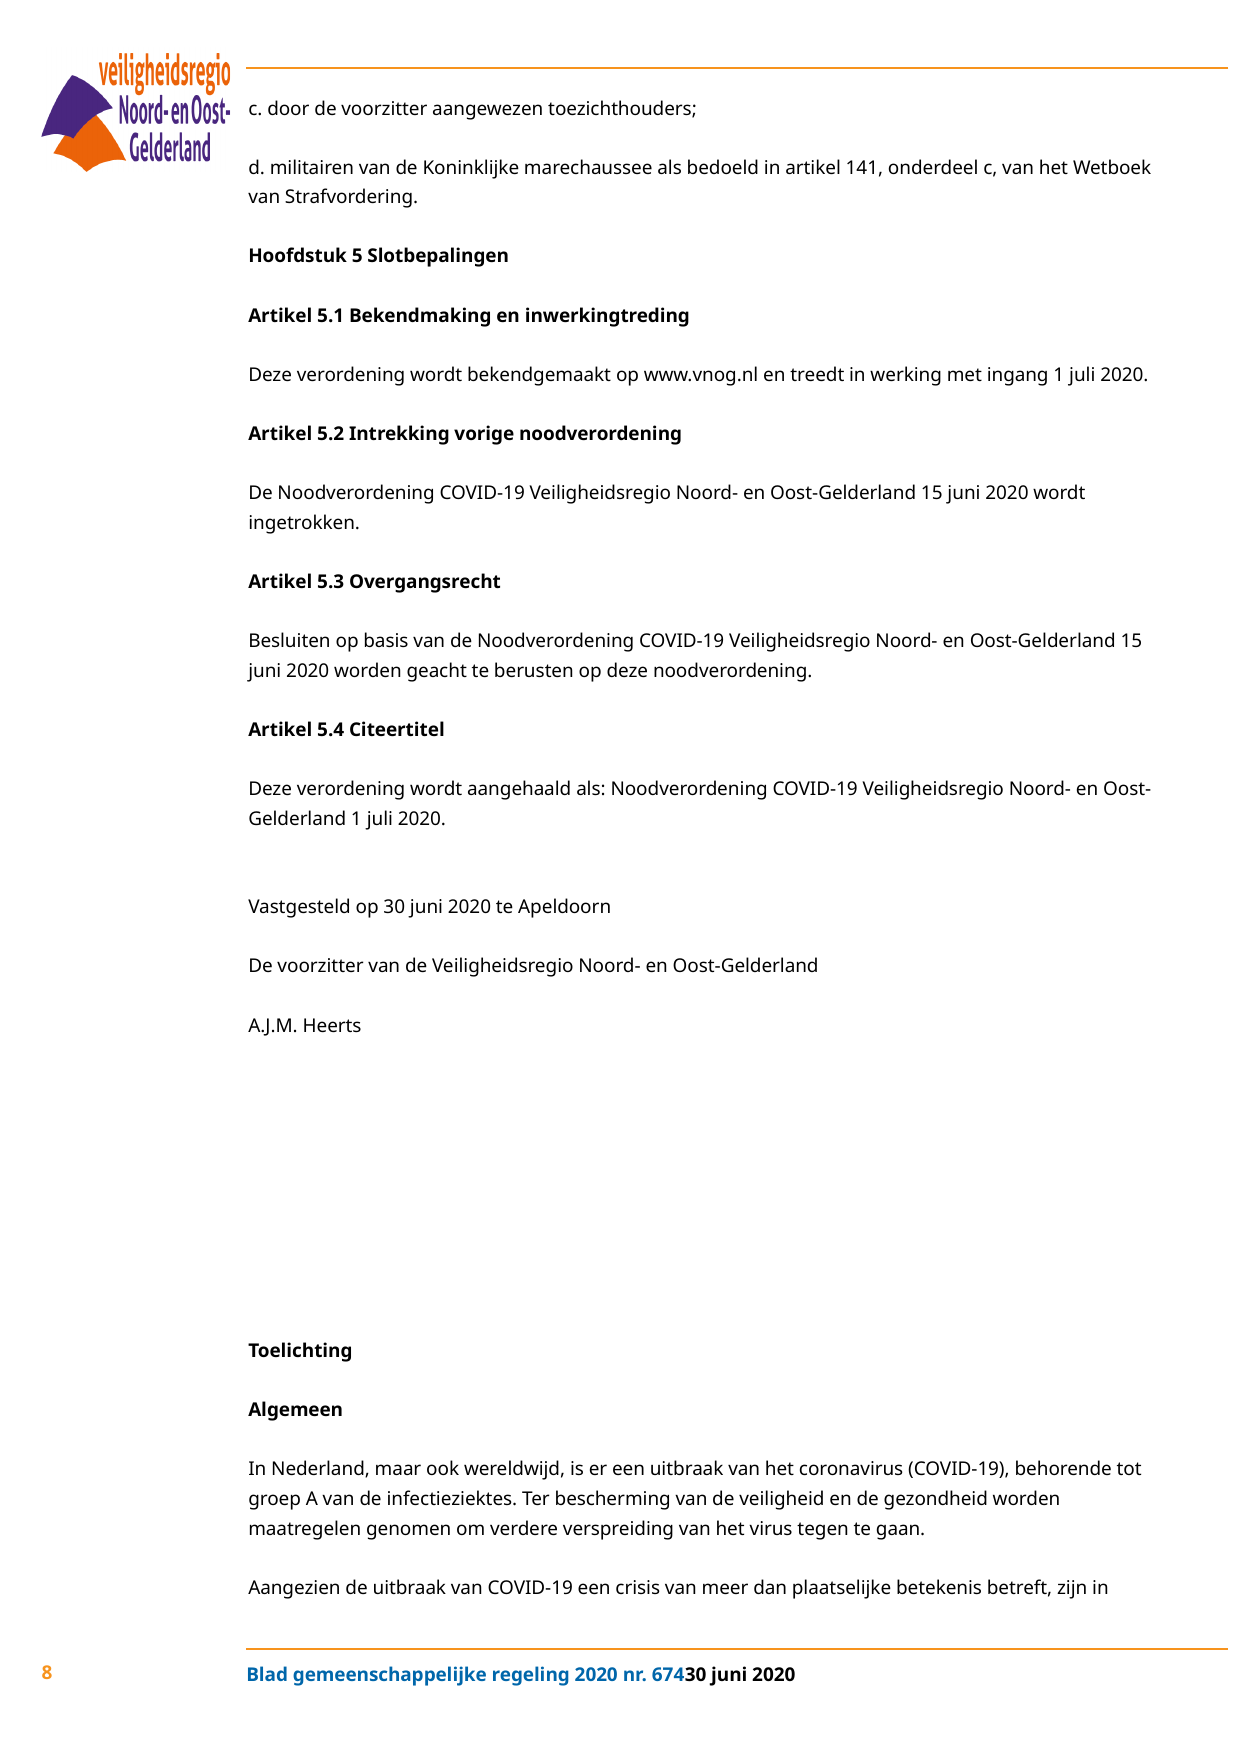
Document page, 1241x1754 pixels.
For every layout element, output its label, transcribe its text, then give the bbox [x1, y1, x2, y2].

picture [41, 47, 231, 172]
text A.J.M. Heerts [248, 1012, 1152, 1038]
text In Nederland, maar ook wereldwijd, is er een uitbraak van het coronavirus (COVID-19), behorende tot groep A van de infectieziektes. Ter bescherming van de veiligheid en de gezondheid worden maatregelen genomen om verdere verspreiding van het virus tegen te gaan. [248, 1456, 1152, 1541]
text Artikel 5.1 Bekendmaking en inwerkingtreding [248, 302, 1152, 328]
text Artikel 5.4 Citeertitel [248, 716, 1152, 742]
text Toelichting [248, 1337, 1152, 1363]
text Deze verordening wordt aangehaald als: Noodverordening COVID-19 Veiligheidsregio Noord- en Oost-Gelderland 1 juli 2020. [248, 775, 1152, 831]
text Deze verordening wordt bekendgemaakt op www.vnog.nl en treedt in werking met ingang 1 juli 2020. [248, 361, 1152, 387]
text De voorzitter van de Veiligheidsregio Noord- en Oost-Gelderland [248, 953, 1152, 978]
text Artikel 5.3 Overgangsrecht [248, 568, 1152, 594]
text c. door de voorzitter aangewezen toezichthouders; [248, 95, 1152, 121]
text Besluiten op basis van de Noodverordening COVID-19 Veiligheidsregio Noord- en Oost-Gelderland 15 juni 2020 worden geacht te berusten op deze noodverordening. [248, 627, 1152, 683]
text De Noodverordening COVID-19 Veiligheidsregio Noord- en Oost-Gelderland 15 juni 2020 wordt ingetrokken. [248, 479, 1152, 535]
text Algemeen [248, 1396, 1152, 1422]
text d. militairen van de Koninklijke marechaussee als bedoeld in artikel 141, onderdeel c, van het Wetboek van Strafvordering. [248, 154, 1152, 209]
text Aangezien de uitbraak van COVID-19 een crisis van meer dan plaatselijke betekenis betreft, zijn in [248, 1574, 1152, 1600]
text Hoofdstuk 5 Slotbepalingen [248, 243, 1152, 268]
text Artikel 5.2 Intrekking vorige noodverordening [248, 420, 1152, 446]
text Vastgesteld op 30 juni 2020 te Apeldoorn [248, 893, 1152, 919]
